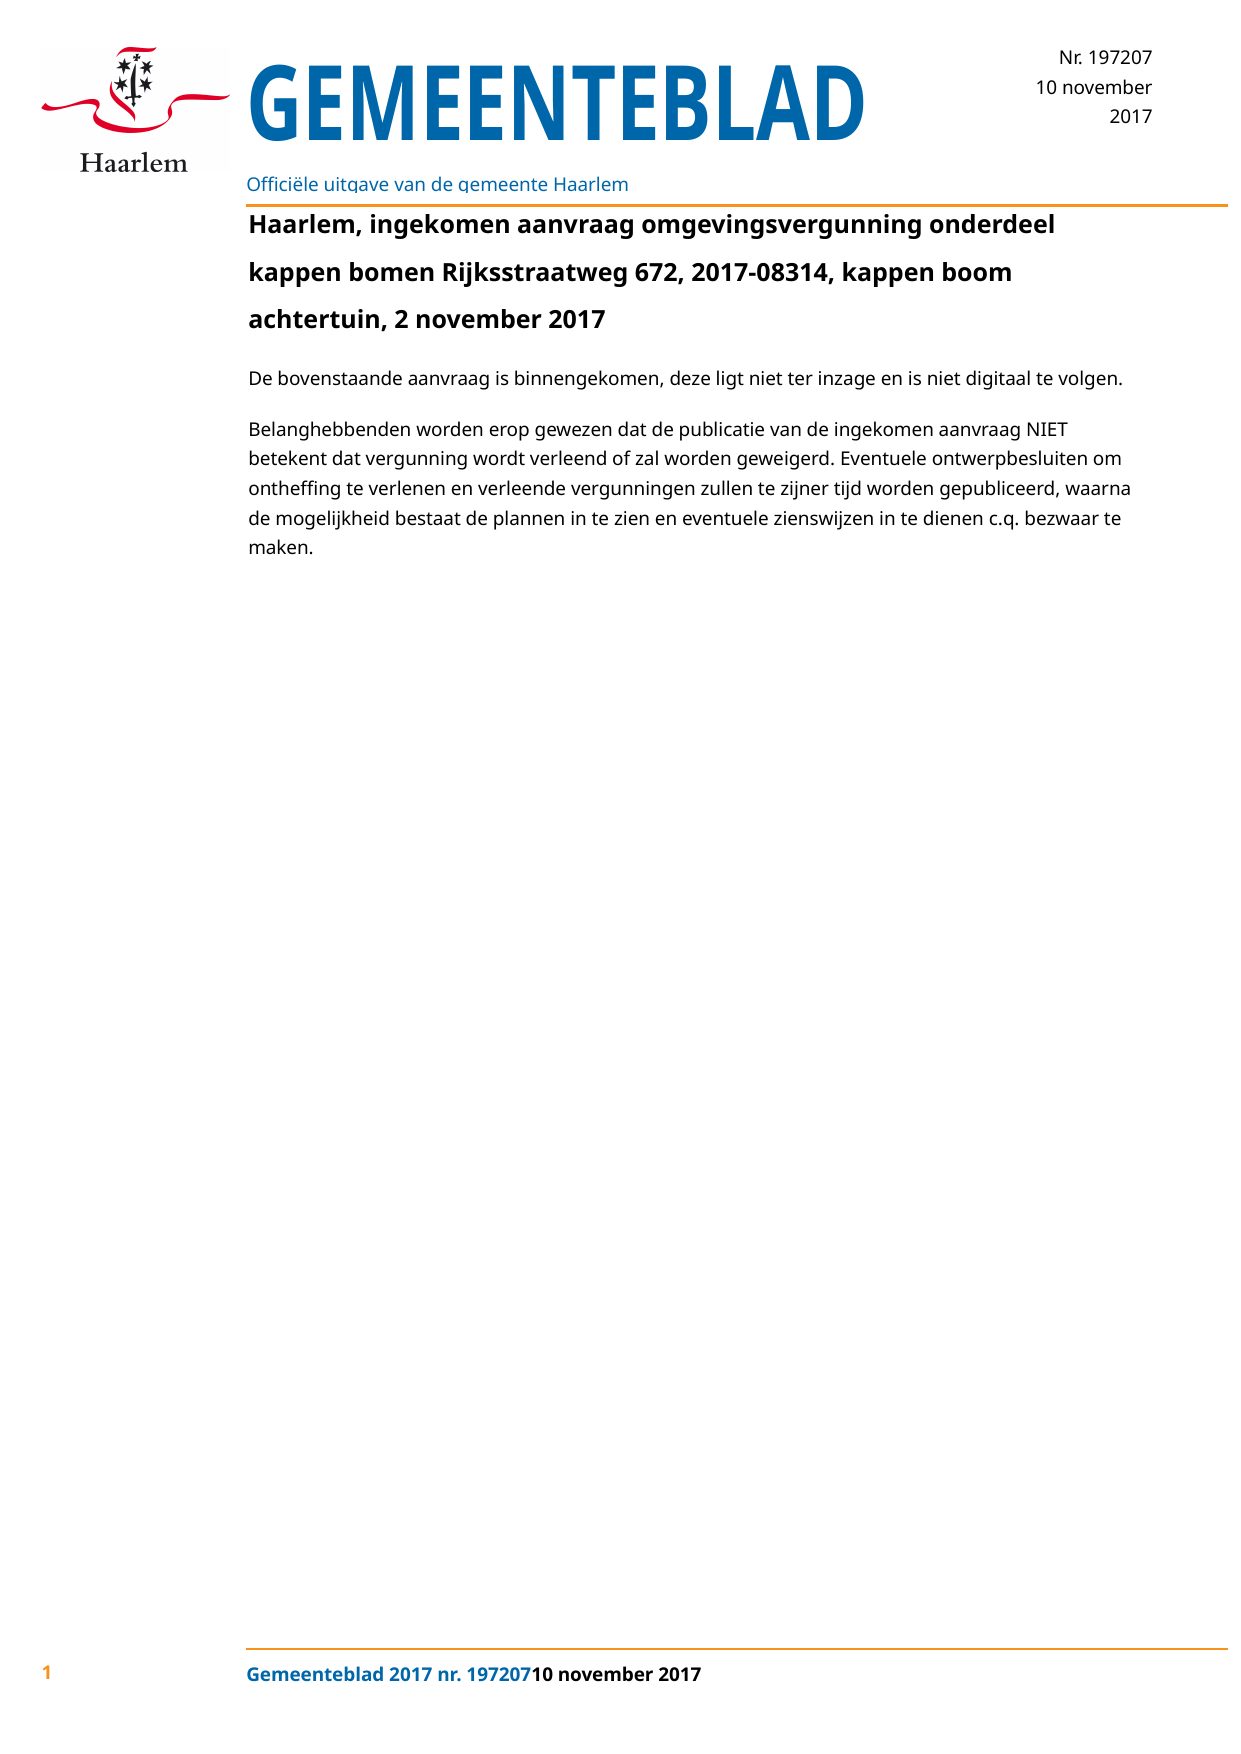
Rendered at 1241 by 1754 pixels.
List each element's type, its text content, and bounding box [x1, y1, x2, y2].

text Belanghebbenden worden erop gewezen dat de publicatie van de ingekomen aanvraag NIET betekent dat vergunning wordt verleend of zal worden geweigerd. Eventuele ontwerpbesluiten om ontheffing te verlenen en verleende vergunningen zullen te zijner tijd worden gepubliceerd, waarna de mogelijkheid bestaat de plannen in te zien en eventuele zienswijzen in te dienen c.q. bezwaar te maken. [248, 416, 1152, 560]
picture [41, 47, 231, 172]
text Haarlem, ingekomen aanvraag omgevingsvergunning onderdeel kappen bomen Rijksstraatweg 672, 2017-08314, kappen boom achtertuin, 2 november 2017 [248, 207, 1152, 336]
text De bovenstaande aanvraag is binnengekomen, deze ligt niet ter inzage en is niet digitaal te volgen. [248, 366, 1152, 391]
